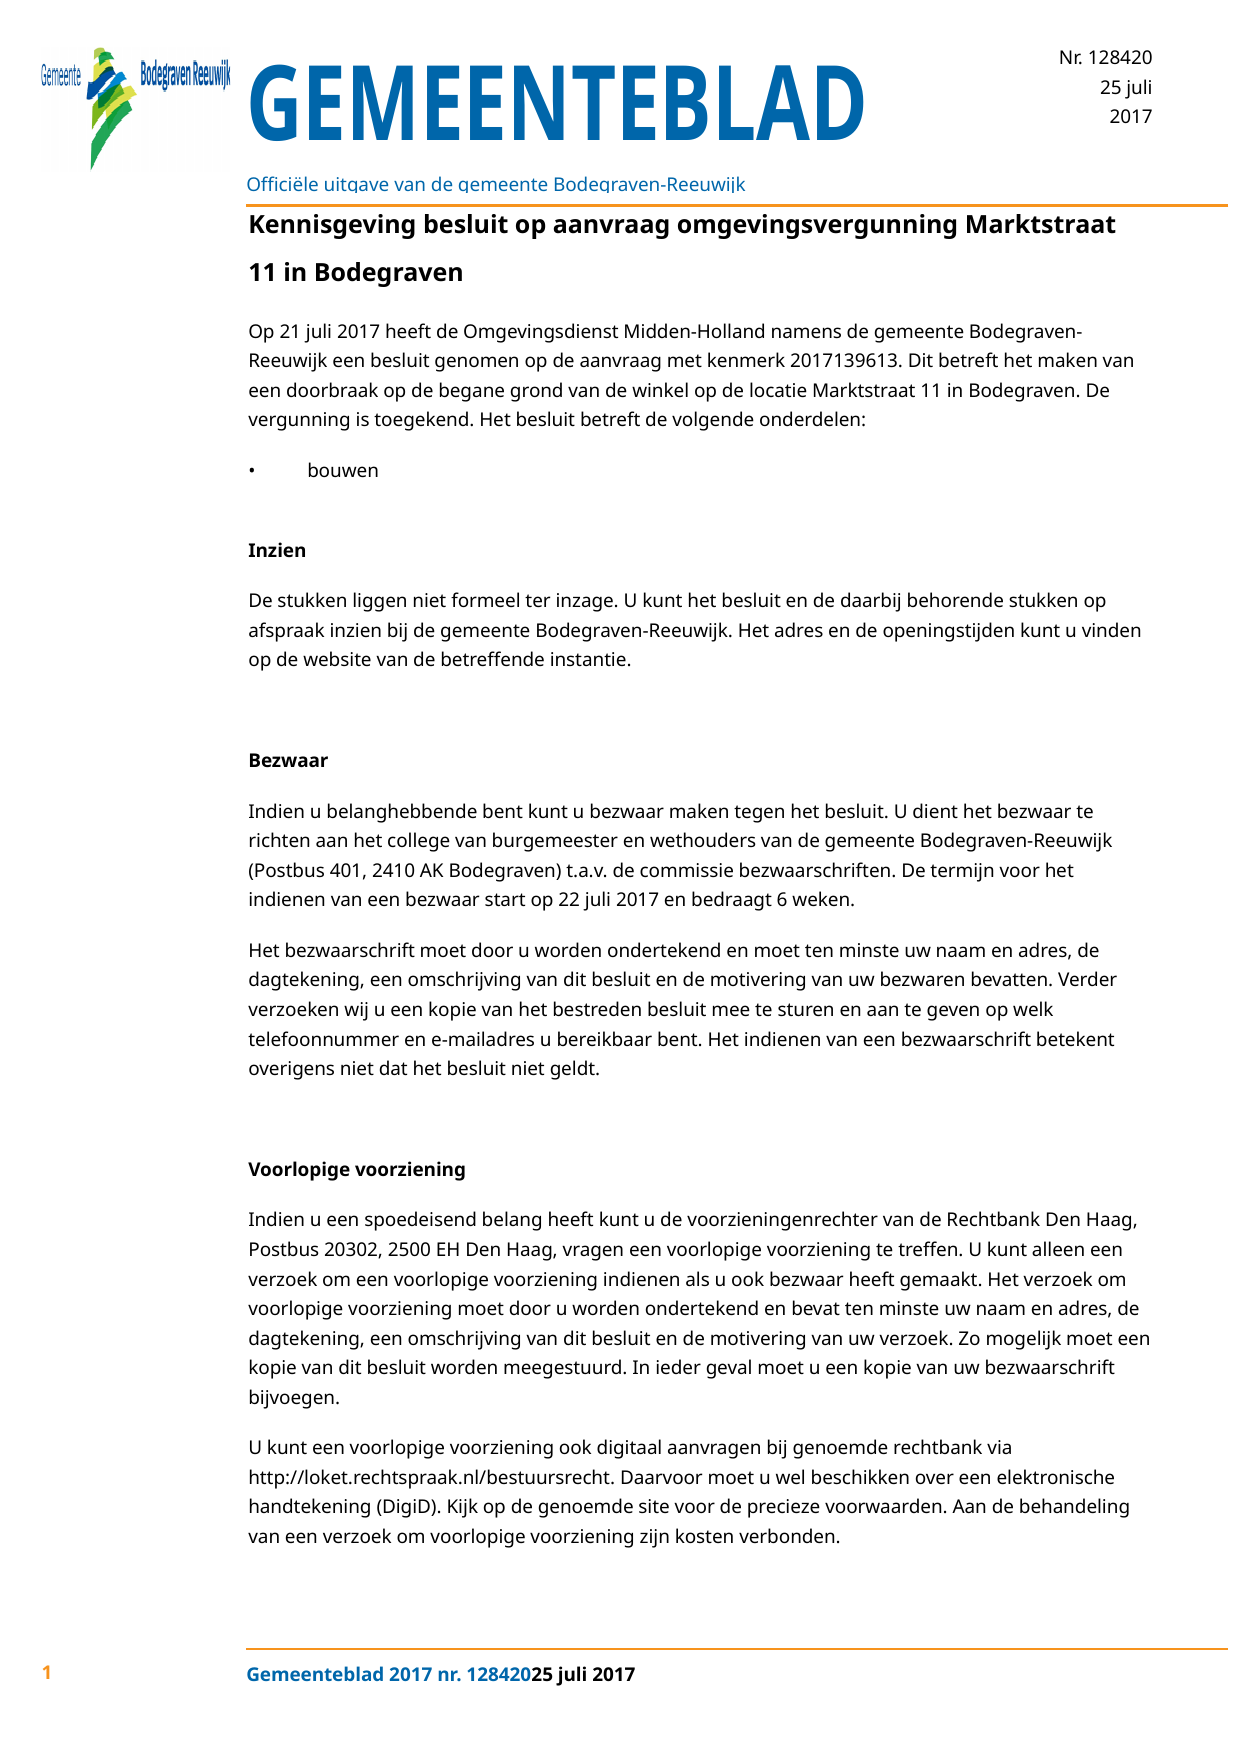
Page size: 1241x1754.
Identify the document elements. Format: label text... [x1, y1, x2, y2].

text Op 21 juli 2017 heeft de Omgevingsdienst Midden-Holland namens de gemeente Bodegraven-Reeuwijk een besluit genomen op de aanvraag met kenmerk 2017139613. Dit betreft het maken van een doorbraak op de begane grond van de winkel op de locatie Marktstraat 11 in Bodegraven. De vergunning is toegekend. Het besluit betreft de volgende onderdelen: [248, 318, 1152, 432]
text Indien u belanghebbende bent kunt u bezwaar maken tegen het besluit. U dient het bezwaar te richten aan het college van burgemeester en wethouders van de gemeente Bodegraven-Reeuwijk (Postbus 401, 2410 AK Bodegraven) t.a.v. de commissie bezwaarschriften. De termijn voor het indienen van een bezwaar start op 22 juli 2017 en bedraagt 6 weken. [248, 798, 1152, 912]
text U kunt een voorlopige voorziening ook digitaal aanvragen bij genoemde rechtbank via http://loket.rechtspraak.nl/bestuursrecht. Daarvoor moet u wel beschikken over een elektronische handtekening (DigiD). Kijk op de genoemde site voor de precieze voorwaarden. Aan de behandeling van een verzoek om voorlopige voorziening zijn kosten verbonden. [248, 1434, 1152, 1549]
text Voorlopige voorziening [248, 1156, 1152, 1182]
text De stukken liggen niet formeel ter inzage. U kunt het besluit en de daarbij behorende stukken op afspraak inzien bij de gemeente Bodegraven-Reeuwijk. Het adres en de openingstijden kunt u vinden op de website van de betreffende instantie. [248, 587, 1152, 672]
text Bezwaar [248, 747, 1152, 773]
text Kennisgeving besluit op aanvraag omgevingsvergunning Marktstraat 11 in Bodegraven [248, 207, 1152, 288]
text Het bezwaarschrift moet door u worden ondertekend en moet ten minste uw naam en adres, de dagtekening, een omschrijving van dit besluit en de motivering van uw bezwaren bevatten. Verder verzoeken wij u een kopie van het bestreden besluit mee te sturen en aan te geven op welk telefoonnummer en e-mailadres u bereikbaar bent. Het indienen van een bezwaarschrift betekent overigens niet dat het besluit niet geldt. [248, 937, 1152, 1081]
picture [41, 47, 231, 172]
text Inzien [248, 537, 1152, 563]
list bouwen [248, 457, 1152, 483]
text Indien u een spoedeisend belang heeft kunt u de voorzieningenrechter van de Rechtbank Den Haag, Postbus 20302, 2500 EH Den Haag, vragen een voorlopige voorziening te treffen. U kunt alleen een verzoek om een voorlopige voorziening indienen als u ook bezwaar heeft gemaakt. Het verzoek om voorlopige voorziening moet door u worden ondertekend en bevat ten minste uw naam en adres, de dagtekening, een omschrijving van dit besluit en de motivering van uw verzoek. Zo mogelijk moet een kopie van dit besluit worden meegestuurd. In ieder geval moet u een kopie van uw bezwaarschrift bijvoegen. [248, 1207, 1152, 1410]
